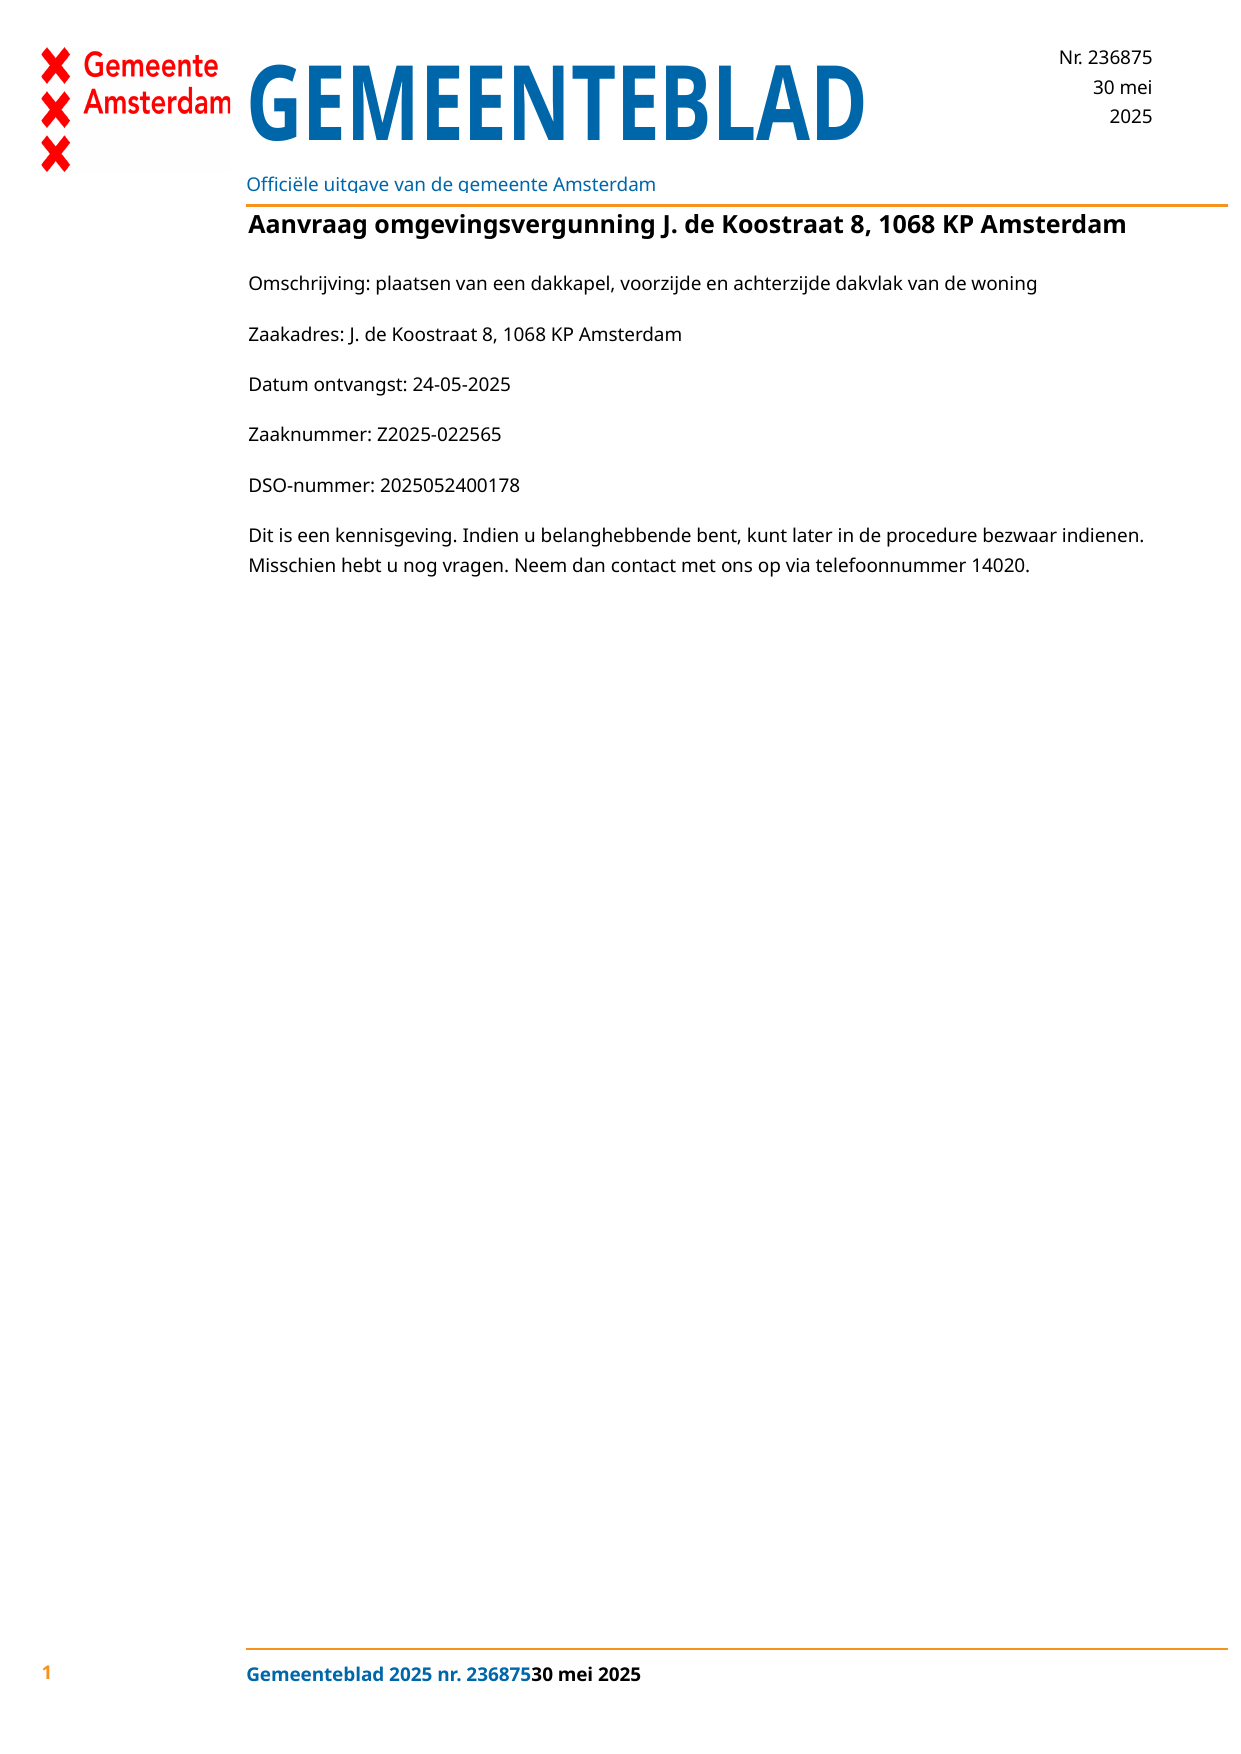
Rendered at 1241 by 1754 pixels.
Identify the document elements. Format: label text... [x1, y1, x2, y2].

text Omschrijving: plaatsen van een dakkapel, voorzijde en achterzijde dakvlak van de woning [248, 270, 1152, 296]
text DSO-nummer: 2025052400178 [248, 472, 1152, 498]
text Dit is een kennisgeving. Indien u belanghebbende bent, kunt later in de procedure bezwaar indienen. Misschien hebt u nog vragen. Neem dan contact met ons op via telefoonnummer 14020. [248, 522, 1152, 578]
text Datum ontvangst: 24-05-2025 [248, 371, 1152, 397]
text Zaakadres: J. de Koostraat 8, 1068 KP Amsterdam [248, 321, 1152, 346]
text Aanvraag omgevingsvergunning J. de Koostraat 8, 1068 KP Amsterdam [248, 207, 1152, 241]
picture [41, 47, 231, 172]
text Zaaknummer: Z2025-022565 [248, 422, 1152, 447]
